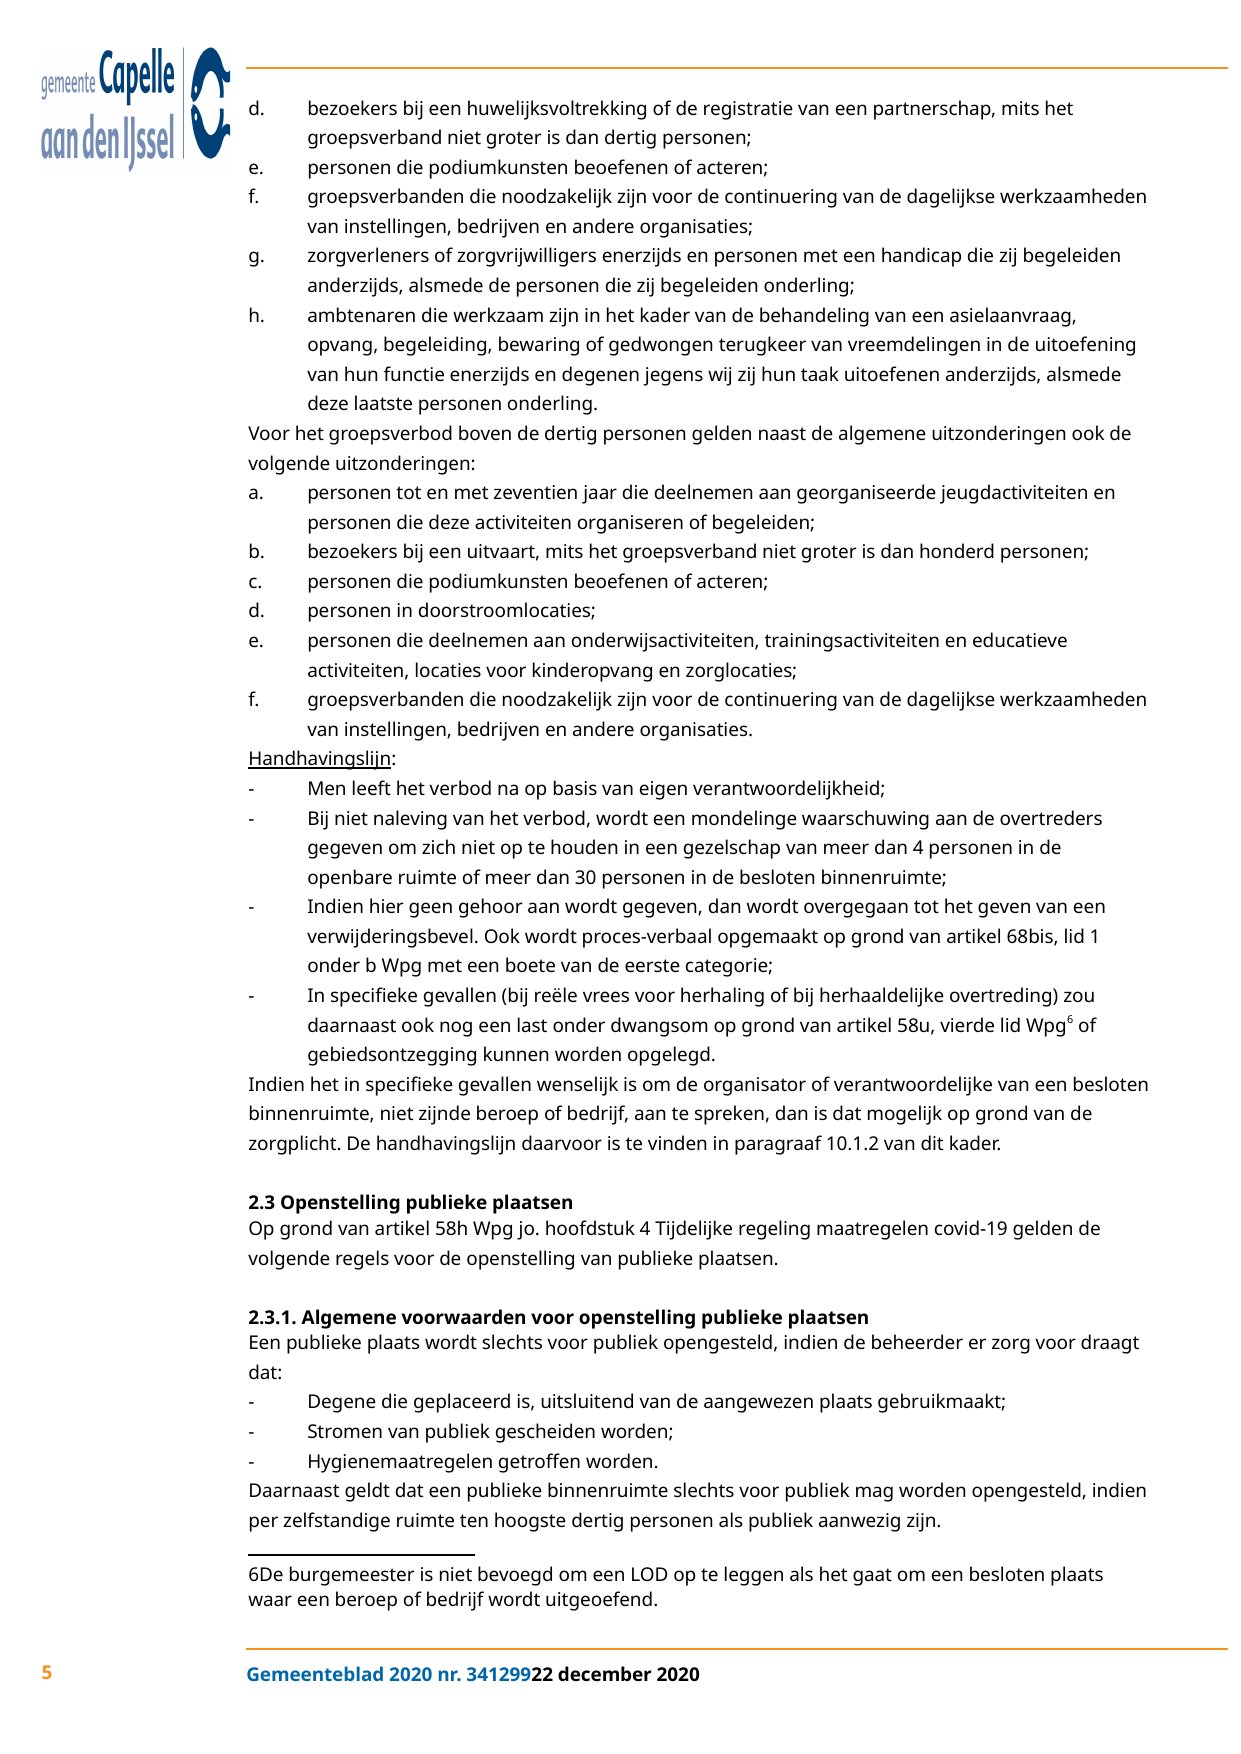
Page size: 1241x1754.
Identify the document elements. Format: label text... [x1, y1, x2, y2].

list Bij niet naleving van het verbod, wordt een mondelinge waarschuwing aan de overtreders gegeven om zich niet op te houden in een gezelschap van meer dan 4 personen in de openbare ruimte of meer dan 30 personen in de besloten binnenruimte; [248, 805, 1152, 890]
list bezoekers bij een uitvaart, mits het groepsverband niet groter is dan honderd personen; [248, 538, 1152, 564]
text 2.3.1. Algemene voorwaarden voor openstelling publieke plaatsen [248, 1304, 1152, 1329]
list Indien hier geen gehoor aan wordt gegeven, dan wordt overgegaan tot het geven van een verwijderingsbevel. Ook wordt proces-verbaal opgemaakt op grond van artikel 68bis, lid 1 onder b Wpg met een boete van de eerste categorie; [248, 893, 1152, 978]
list De burgemeester is niet bevoegd om een LOD op te leggen als het gaat om een besloten plaats waar een beroep of bedrijf wordt uitgeoefend. [248, 1561, 1152, 1612]
list groepsverbanden die noodzakelijk zijn voor de continuering van de dagelijkse werkzaamheden van instellingen, bedrijven en andere organisaties; [248, 183, 1152, 239]
list zorgverleners of zorgvrijwilligers enerzijds en personen met een handicap die zij begeleiden anderzijds, alsmede de personen die zij begeleiden onderling; [248, 243, 1152, 298]
text Voor het groepsverbod boven de dertig personen gelden naast de algemene uitzonderingen ook de volgende uitzonderingen: [248, 420, 1152, 476]
list Hygienemaatregelen getroffen worden. [248, 1448, 1152, 1474]
list bezoekers bij een huwelijksvoltrekking of de registratie van een partnerschap, mits het groepsverband niet groter is dan dertig personen; [248, 95, 1152, 150]
list groepsverbanden die noodzakelijk zijn voor de continuering van de dagelijkse werkzaamheden van instellingen, bedrijven en andere organisaties. [248, 686, 1152, 742]
text Handhavingslijn: [248, 746, 1152, 771]
list In specifieke gevallen (bij reële vrees voor herhaling of bij herhaaldelijke overtreding) zou daarnaast ook nog een last onder dwangsom op grond van artikel 58u, vierde lid Wpg of gebiedsontzegging kunnen worden opgelegd. [248, 982, 1152, 1067]
list Men leeft het verbod na op basis van eigen verantwoordelijkheid; [248, 775, 1152, 801]
list personen in doorstroomlocaties; [248, 598, 1152, 623]
list personen tot en met zeventien jaar die deelnemen aan georganiseerde jeugdactiviteiten en personen die deze activiteiten organiseren of begeleiden; [248, 479, 1152, 535]
list personen die podiumkunsten beoefenen of acteren; [248, 568, 1152, 594]
text Op grond van artikel 58h Wpg jo. hoofdstuk 4 Tijdelijke regeling maatregelen covid-19 gelden de volgende regels voor de openstelling van publieke plaatsen. [248, 1215, 1152, 1270]
list ambtenaren die werkzaam zijn in het kader van de behandeling van een asielaanvraag, opvang, begeleiding, bewaring of gedwongen terugkeer van vreemdelingen in de uitoefening van hun functie enerzijds en degenen jegens wij zij hun taak uitoefenen anderzijds, alsmede deze laatste personen onderling. [248, 302, 1152, 416]
text 2.3 Openstelling publieke plaatsen [248, 1189, 1152, 1215]
list personen die deelnemen aan onderwijsactiviteiten, trainingsactiviteiten en educatieve activiteiten, locaties voor kinderopvang en zorglocaties; [248, 627, 1152, 683]
list Degene die geplaceerd is, uitsluitend van de aangewezen plaats gebruikmaakt; [248, 1389, 1152, 1414]
text Daarnaast geldt dat een publieke binnenruimte slechts voor publiek mag worden opengesteld, indien per zelfstandige ruimte ten hoogste dertig personen als publiek aanwezig zijn. [248, 1477, 1152, 1533]
list personen die podiumkunsten beoefenen of acteren; [248, 154, 1152, 180]
picture [41, 47, 231, 172]
text Indien het in specifieke gevallen wenselijk is om de organisator of verantwoordelijke van een besloten binnenruimte, niet zijnde beroep of bedrijf, aan te spreken, dan is dat mogelijk op grond van de zorgplicht. De handhavingslijn daarvoor is te vinden in paragraaf 10.1.2 van dit kader. [248, 1071, 1152, 1156]
text Een publieke plaats wordt slechts voor publiek opengesteld, indien de beheerder er zorg voor draagt dat: [248, 1329, 1152, 1385]
list Stromen van publiek gescheiden worden; [248, 1418, 1152, 1444]
